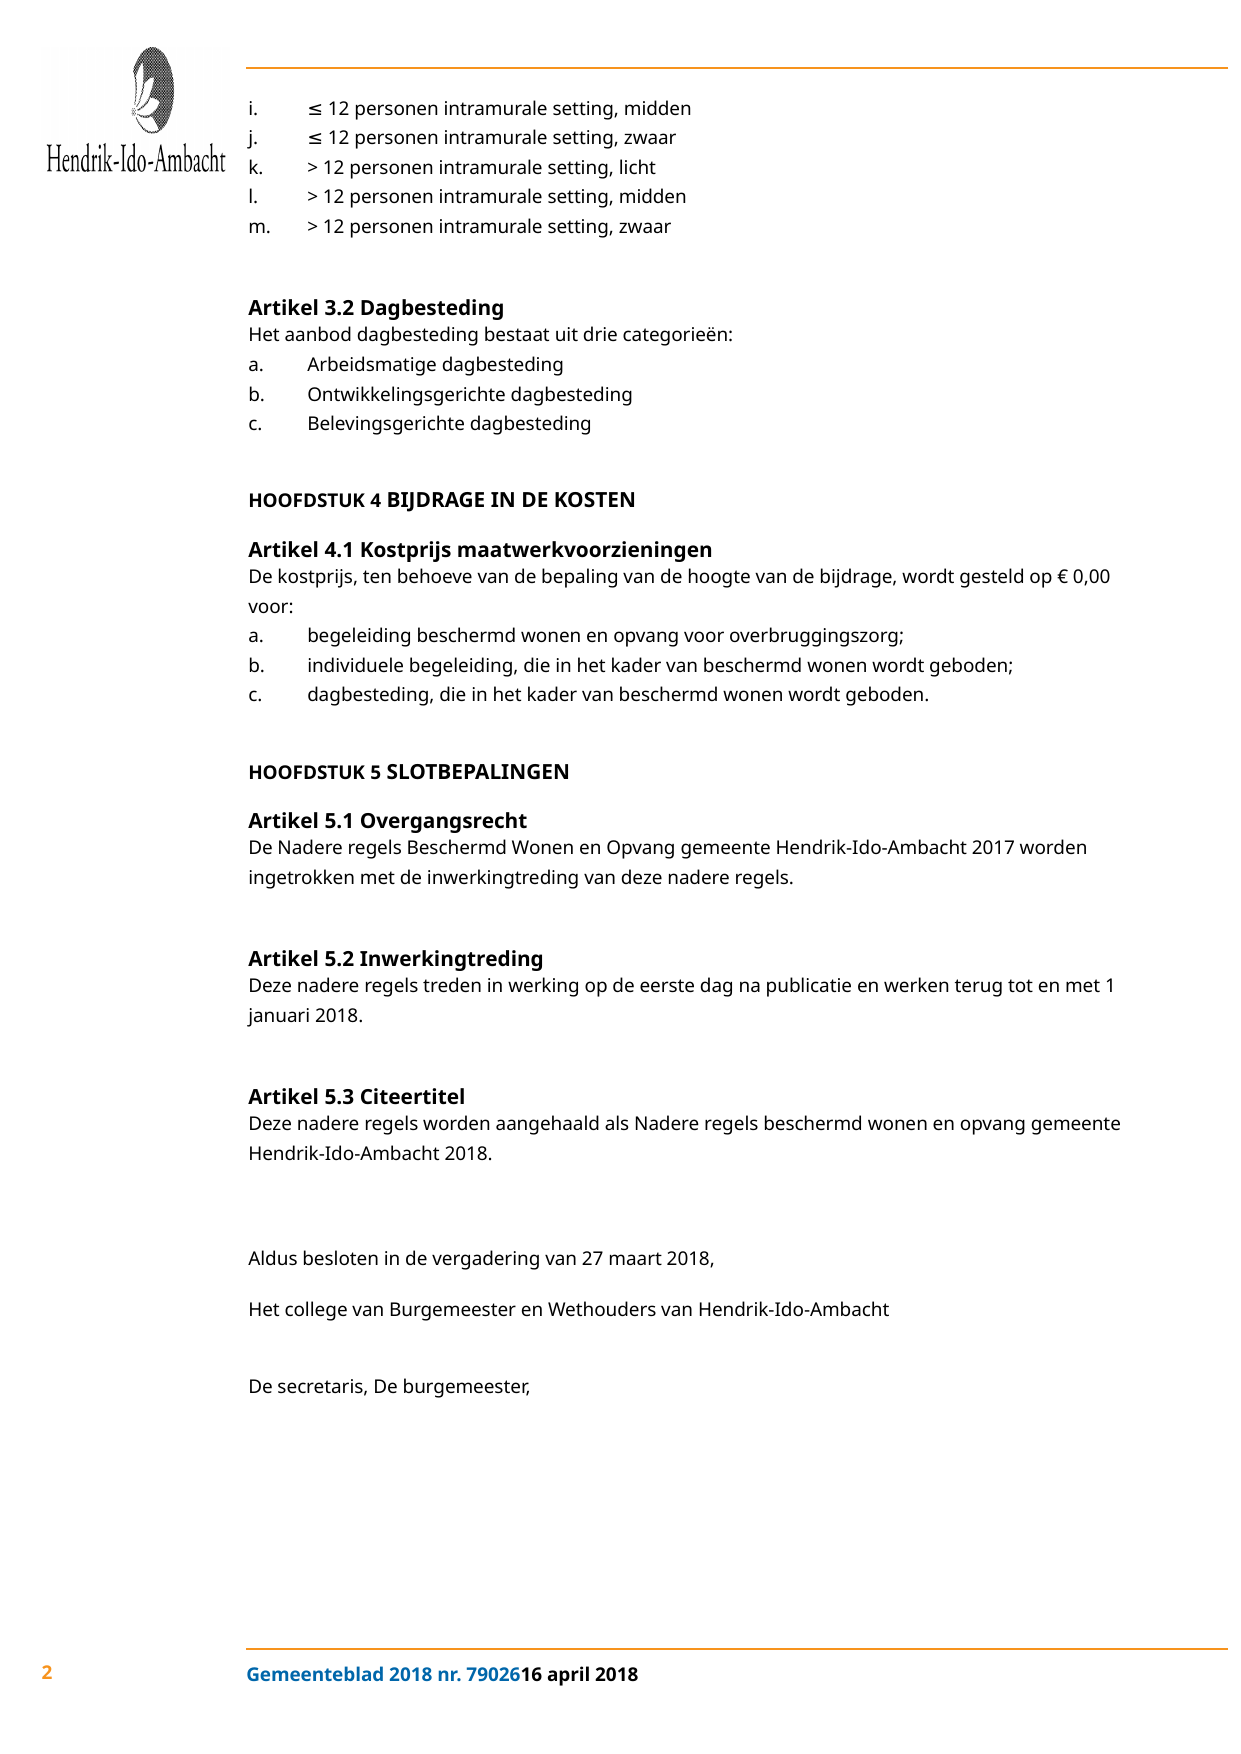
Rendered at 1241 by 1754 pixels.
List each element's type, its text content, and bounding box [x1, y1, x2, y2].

text Het college van Burgemeester en Wethouders van Hendrik-Ido-Ambacht [248, 1296, 1152, 1322]
text Artikel 5.3 Citeertitel [248, 1082, 1152, 1111]
list > 12 personen intramurale setting, midden [248, 183, 1152, 209]
text De kostprijs, ten behoeve van de bepaling van de hoogte van de bijdrage, wordt gesteld op € 0,00 voor: [248, 563, 1152, 618]
list individuele begeleiding, die in het kader van beschermd wonen wordt geboden; [248, 652, 1152, 678]
text Deze nadere regels worden aangehaald als Nadere regels beschermd wonen en opvang gemeente Hendrik-Ido-Ambacht 2018. [248, 1111, 1152, 1166]
list Ontwikkelingsgerichte dagbesteding [248, 381, 1152, 406]
text Artikel 5.1 Overgangsrecht [248, 806, 1152, 834]
list dagbesteding, die in het kader van beschermd wonen wordt geboden. [248, 682, 1152, 707]
text HOOFDSTUK 5 SLOTBEPALINGEN [248, 757, 1152, 785]
list begeleiding beschermd wonen en opvang voor overbruggingszorg; [248, 622, 1152, 648]
text De Nadere regels Beschermd Wonen en Opvang gemeente Hendrik-Ido-Ambacht 2017 worden ingetrokken met de inwerkingtreding van deze nadere regels. [248, 834, 1152, 890]
list > 12 personen intramurale setting, zwaar [248, 213, 1152, 239]
text Artikel 3.2 Dagbesteding [248, 293, 1152, 322]
text Aldus besloten in de vergadering van 27 maart 2018, [248, 1245, 1152, 1271]
list ≤ 12 personen intramurale setting, zwaar [248, 124, 1152, 150]
text De secretaris, De burgemeester, [248, 1373, 1152, 1399]
text HOOFDSTUK 4 BIJDRAGE IN DE KOSTEN [248, 486, 1152, 514]
picture [41, 47, 231, 172]
text Het aanbod dagbesteding bestaat uit drie categorieën: [248, 322, 1152, 347]
text Deze nadere regels treden in werking op de eerste dag na publicatie en werken terug tot en met 1 januari 2018. [248, 972, 1152, 1028]
list Belevingsgerichte dagbesteding [248, 410, 1152, 436]
list Arbeidsmatige dagbesteding [248, 351, 1152, 377]
text Artikel 4.1 Kostprijs maatwerkvoorzieningen [248, 535, 1152, 563]
text Artikel 5.2 Inwerkingtreding [248, 944, 1152, 972]
list > 12 personen intramurale setting, licht [248, 154, 1152, 180]
list ≤ 12 personen intramurale setting, midden [248, 95, 1152, 121]
